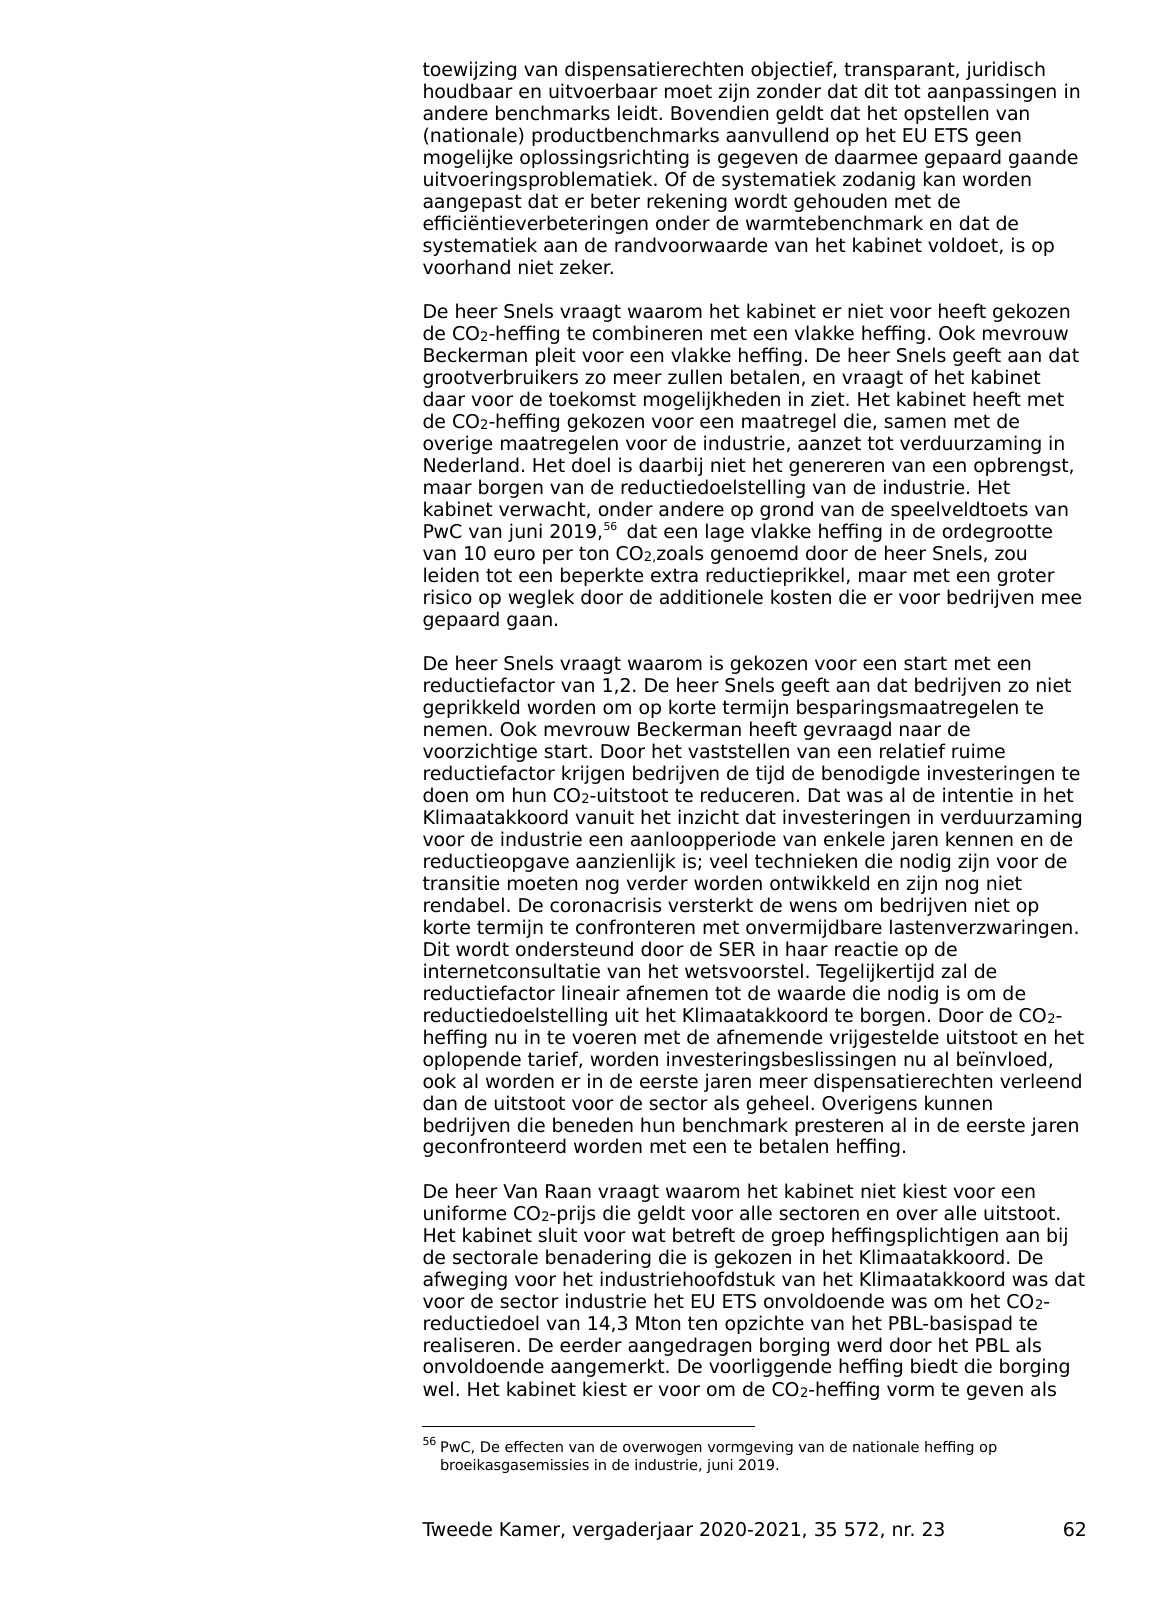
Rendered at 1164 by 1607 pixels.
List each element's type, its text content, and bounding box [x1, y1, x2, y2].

text toewijzing van dispensatierechten objectief, transparant, juridisch houdbaar en uitvoerbaar moet zijn zonder dat dit tot aanpassingen in andere benchmarks leidt. Bovendien geldt dat het opstellen van (nationale) productbenchmarks aanvullend op het EU ETS geen mogelijke oplossingsrichting is gegeven de daarmee gepaard gaande uitvoeringsproblematiek. Of de systematiek zodanig kan worden aangepast dat er beter rekening wordt gehouden met de efficiëntieverbeteringen onder de warmtebenchmark en dat de systematiek aan de randvoorwaarde van het kabinet voldoet, is op voorhand niet zeker. [422, 59, 1087, 279]
text PwC, De effecten van de overwogen vormgeving van de nationale heffing op broeikasgasemissies in de industrie, juni 2019. [422, 1435, 1087, 1474]
text De heer Van Raan vraagt waarom het kabinet niet kiest voor een uniforme CO2-prijs die geldt voor alle sectoren en over alle uitstoot. Het kabinet sluit voor wat betreft de groep heffingsplichtigen aan bij de sectorale benadering die is gekozen in het Klimaatakkoord. De afweging voor het industriehoofdstuk van het Klimaatakkoord was dat voor de sector industrie het EU ETS onvoldoende was om het CO2-reductiedoel van 14,3 Mton ten opzichte van het PBL-basispad te realiseren. De eerder aangedragen borging werd door het PBL als onvoldoende aangemerkt. De voorliggende heffing biedt die borging wel. Het kabinet kiest er voor om de CO2-heffing vorm te geven als [422, 1181, 1087, 1400]
text De heer Snels vraagt waarom is gekozen voor een start met een reductiefactor van 1,2. De heer Snels geeft aan dat bedrijven zo niet geprikkeld worden om op korte termijn besparingsmaatregelen te nemen. Ook mevrouw Beckerman heeft gevraagd naar de voorzichtige start. Door het vaststellen van een relatief ruime reductiefactor krijgen bedrijven de tijd de benodigde investeringen te doen om hun CO2-uitstoot te reduceren. Dat was al de intentie in het Klimaatakkoord vanuit het inzicht dat investeringen in verduurzaming voor de industrie een aanloopperiode van enkele jaren kennen en de reductieopgave aanzienlijk is; veel technieken die nodig zijn voor de transitie moeten nog verder worden ontwikkeld en zijn nog niet rendabel. De coronacrisis versterkt de wens om bedrijven niet op korte termijn te confronteren met onvermijdbare lastenverzwaringen. Dit wordt ondersteund door de SER in haar reactie op de internetconsultatie van het wetsvoorstel. Tegelijkertijd zal de reductiefactor lineair afnemen tot de waarde die nodig is om de reductiedoelstelling uit het Klimaatakkoord te borgen. Door de CO2-heffing nu in te voeren met de afnemende vrijgestelde uitstoot en het oplopende tarief, worden investeringsbeslissingen nu al beïnvloed, ook al worden er in de eerste jaren meer dispensatierechten verleend dan de uitstoot voor de sector als geheel. Overigens kunnen bedrijven die beneden hun benchmark presteren al in de eerste jaren geconfronteerd worden met een te betalen heffing. [422, 653, 1087, 1158]
text De heer Snels vraagt waarom het kabinet er niet voor heeft gekozen de CO2-heffing te combineren met een vlakke heffing. Ook mevrouw Beckerman pleit voor een vlakke heffing. De heer Snels geeft aan dat grootverbruikers zo meer zullen betalen, en vraagt of het kabinet daar voor de toekomst mogelijkheden in ziet. Het kabinet heeft met de CO2-heffing gekozen voor een maatregel die, samen met de overige maatregelen voor de industrie, aanzet tot verduurzaming in Nederland. Het doel is daarbij niet het genereren van een opbrengst, maar borgen van de reductiedoelstelling van de industrie. Het kabinet verwacht, onder andere op grond van de speelveldtoets van PwC van juni 2019, dat een lage vlakke heffing in de ordegrootte van 10 euro per ton CO2,zoals genoemd door de heer Snels, zou leiden tot een beperkte extra reductieprikkel, maar met een groter risico op weglek door de additionele kosten die er voor bedrijven mee gepaard gaan. [422, 301, 1087, 631]
